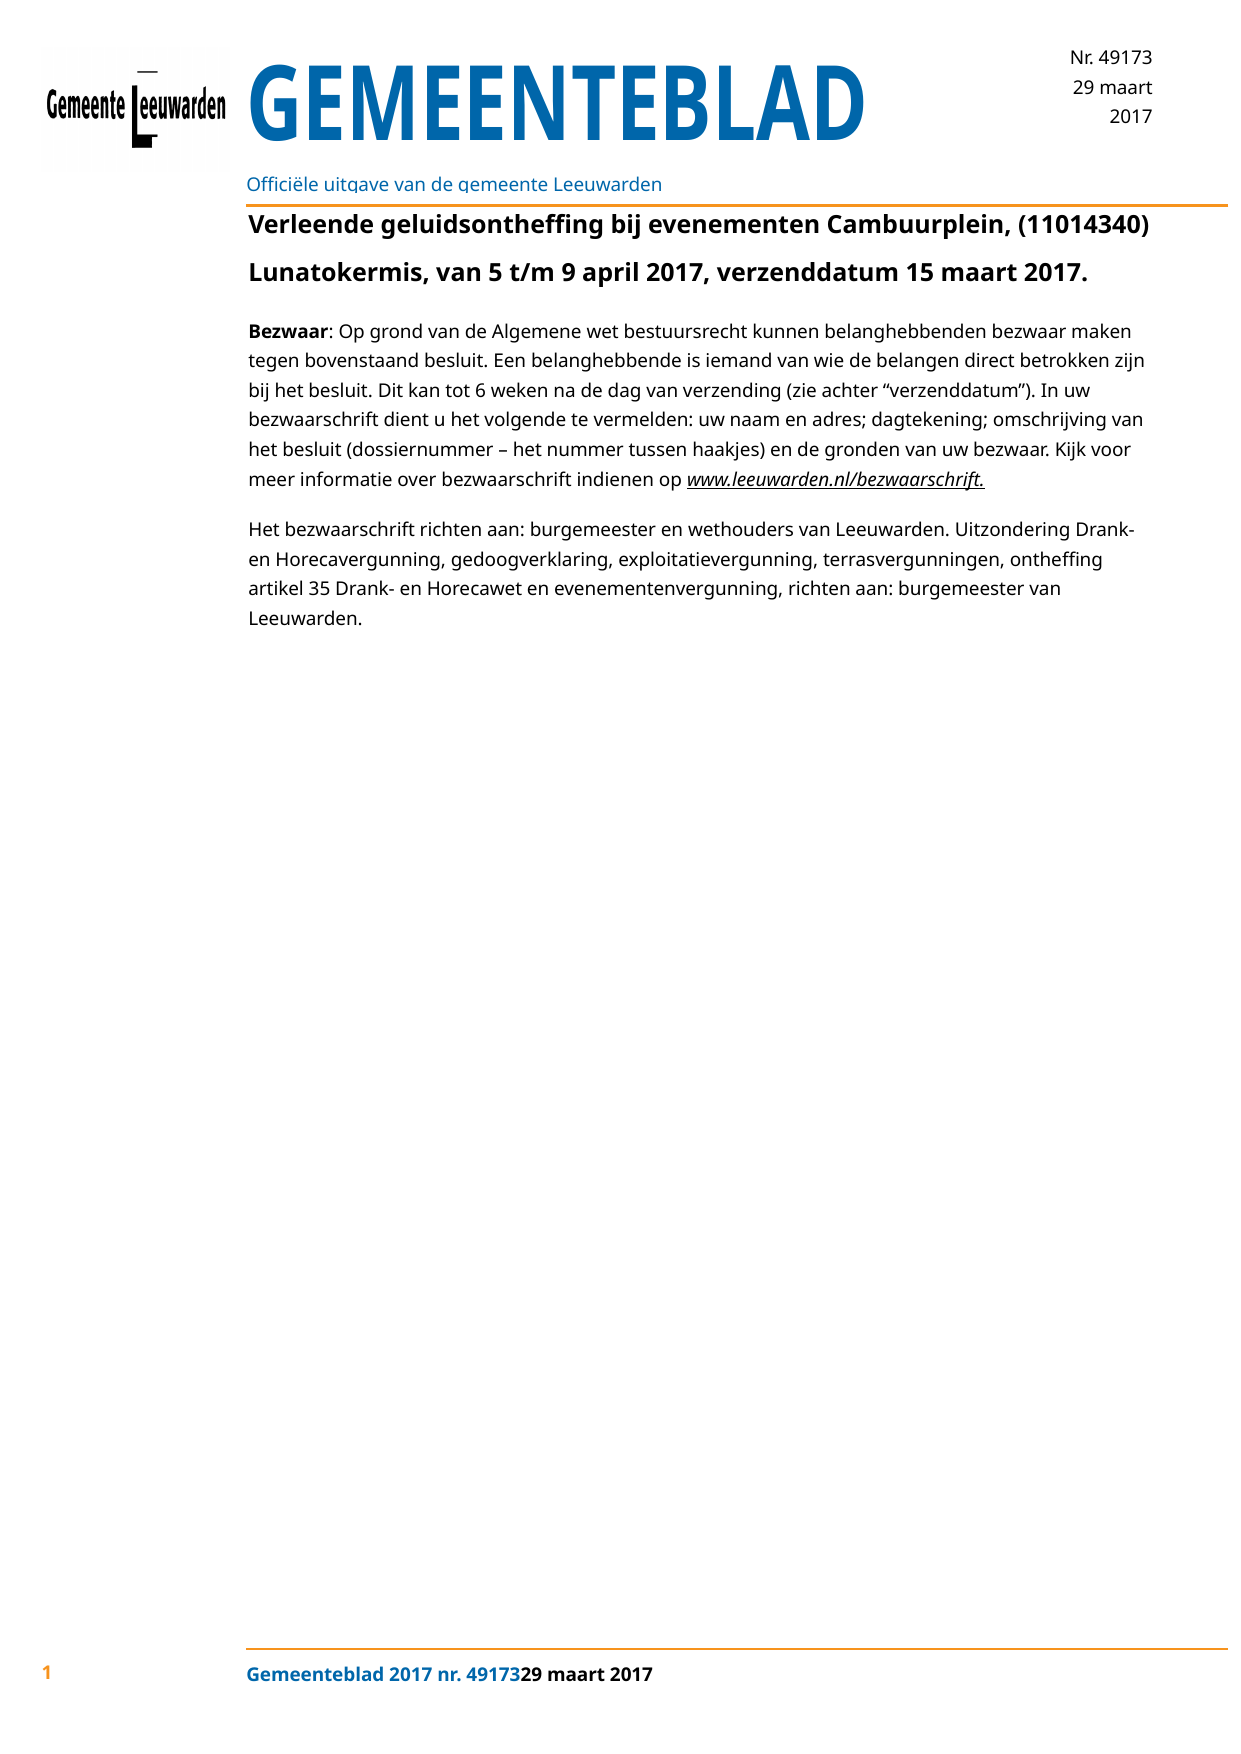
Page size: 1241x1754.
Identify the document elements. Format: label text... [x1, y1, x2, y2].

picture [41, 47, 231, 172]
text Het bezwaarschrift richten aan: burgemeester en wethouders van Leeuwarden. Uitzondering Drank- en Horecavergunning, gedoogverklaring, exploitatievergunning, terrasvergunningen, ontheffing artikel 35 Drank- en Horecawet en evenementenvergunning, richten aan: burgemeester van Leeuwarden. [248, 516, 1152, 631]
text Verleende geluidsontheffing bij evenementen Cambuurplein, (11014340) Lunatokermis, van 5 t/m 9 april 2017, verzenddatum 15 maart 2017. [248, 207, 1152, 288]
text Bezwaar: Op grond van de Algemene wet bestuursrecht kunnen belanghebbenden bezwaar maken tegen bovenstaand besluit. Een belanghebbende is iemand van wie de belangen direct betrokken zijn bij het besluit. Dit kan tot 6 weken na de dag van verzending (zie achter “verzenddatum”). In uw bezwaarschrift dient u het volgende te vermelden: uw naam en adres; dagtekening; omschrijving van het besluit (dossiernummer – het nummer tussen haakjes) en de gronden van uw bezwaar. Kijk voor meer informatie over bezwaarschrift indienen op www.leeuwarden.nl/bezwaarschrift. [248, 318, 1152, 492]
